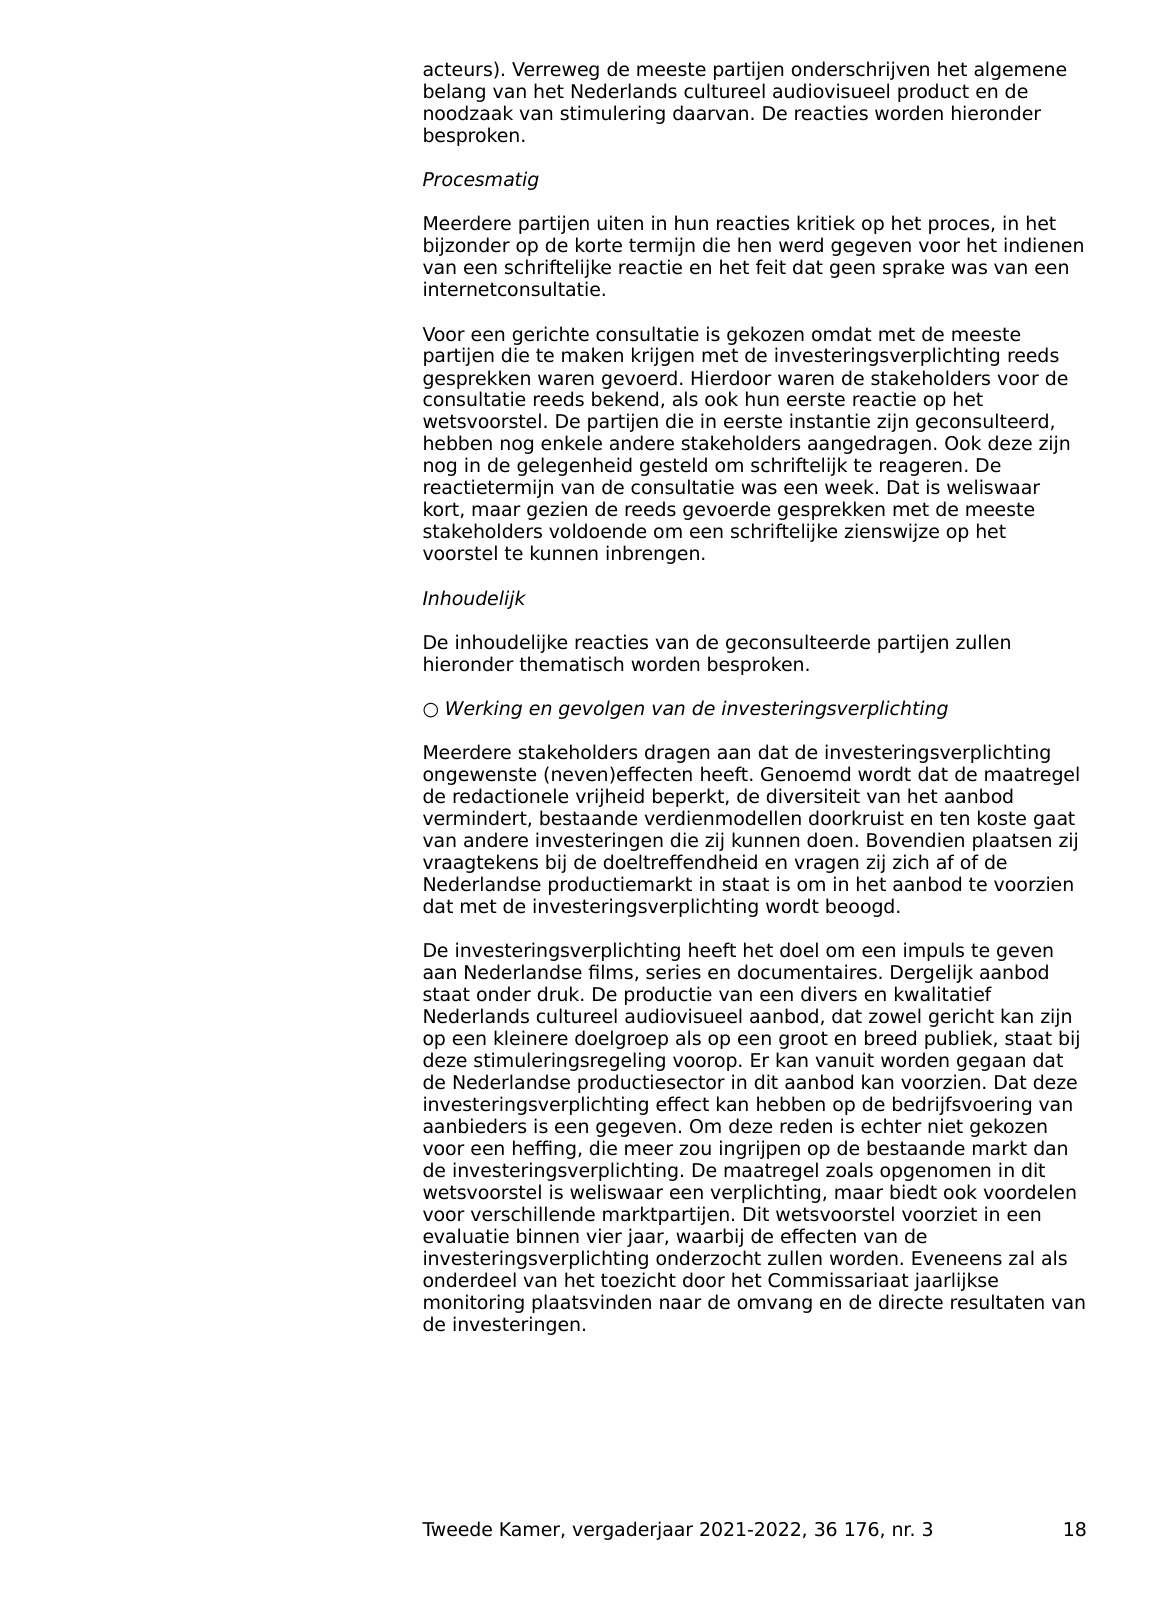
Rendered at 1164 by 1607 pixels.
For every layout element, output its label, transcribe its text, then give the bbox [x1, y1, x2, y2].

text acteurs). Verreweg de meeste partijen onderschrijven het algemene belang van het Nederlands cultureel audiovisueel product en de noodzaak van stimulering daarvan. De reacties worden hieronder besproken. [422, 59, 1087, 147]
subtitle Procesmatig [422, 169, 1087, 191]
subtitle Inhoudelijk [422, 587, 1087, 609]
text De investeringsverplichting heeft het doel om een impuls te geven aan Nederlandse films, series en documentaires. Dergelijk aanbod staat onder druk. De productie van een divers en kwalitatief Nederlands cultureel audiovisueel aanbod, dat zowel gericht kan zijn op een kleinere doelgroep als op een groot en breed publiek, staat bij deze stimuleringsregeling voorop. Er kan vanuit worden gegaan dat de Nederlandse productiesector in dit aanbod kan voorzien. Dat deze investeringsverplichting effect kan hebben op de bedrijfsvoering van aanbieders is een gegeven. Om deze reden is echter niet gekozen voor een heffing, die meer zou ingrijpen op de bestaande markt dan de investeringsverplichting. De maatregel zoals opgenomen in dit wetsvoorstel is weliswaar een verplichting, maar biedt ook voordelen voor verschillende marktpartijen. Dit wetsvoorstel voorziet in een evaluatie binnen vier jaar, waarbij de effecten van de investeringsverplichting onderzocht zullen worden. Eveneens zal als onderdeel van het toezicht door het Commissariaat jaarlijkse monitoring plaatsvinden naar de omvang en de directe resultaten van de investeringen. [422, 940, 1087, 1336]
text De inhoudelijke reacties van de geconsulteerde partijen zullen hieronder thematisch worden besproken. [422, 632, 1087, 676]
subtitle ○ Werking en gevolgen van de investeringsverplichting [422, 698, 1087, 720]
text Voor een gerichte consultatie is gekozen omdat met de meeste partijen die te maken krijgen met de investeringsverplichting reeds gesprekken waren gevoerd. Hierdoor waren de stakeholders voor de consultatie reeds bekend, als ook hun eerste reactie op het wetsvoorstel. De partijen die in eerste instantie zijn geconsulteerd, hebben nog enkele andere stakeholders aangedragen. Ook deze zijn nog in de gelegenheid gesteld om schriftelijk te reageren. De reactietermijn van de consultatie was een week. Dat is weliswaar kort, maar gezien de reeds gevoerde gesprekken met de meeste stakeholders voldoende om een schriftelijke zienswijze op het voorstel te kunnen inbrengen. [422, 323, 1087, 565]
text Meerdere stakeholders dragen aan dat de investeringsverplichting ongewenste (neven)effecten heeft. Genoemd wordt dat de maatregel de redactionele vrijheid beperkt, de diversiteit van het aanbod vermindert, bestaande verdienmodellen doorkruist en ten koste gaat van andere investeringen die zij kunnen doen. Bovendien plaatsen zij vraagtekens bij de doeltreffendheid en vragen zij zich af of de Nederlandse productiemarkt in staat is om in het aanbod te voorzien dat met de investeringsverplichting wordt beoogd. [422, 742, 1087, 918]
text Meerdere partijen uiten in hun reacties kritiek op het proces, in het bijzonder op de korte termijn die hen werd gegeven voor het indienen van een schriftelijke reactie en het feit dat geen sprake was van een internetconsultatie. [422, 213, 1087, 301]
